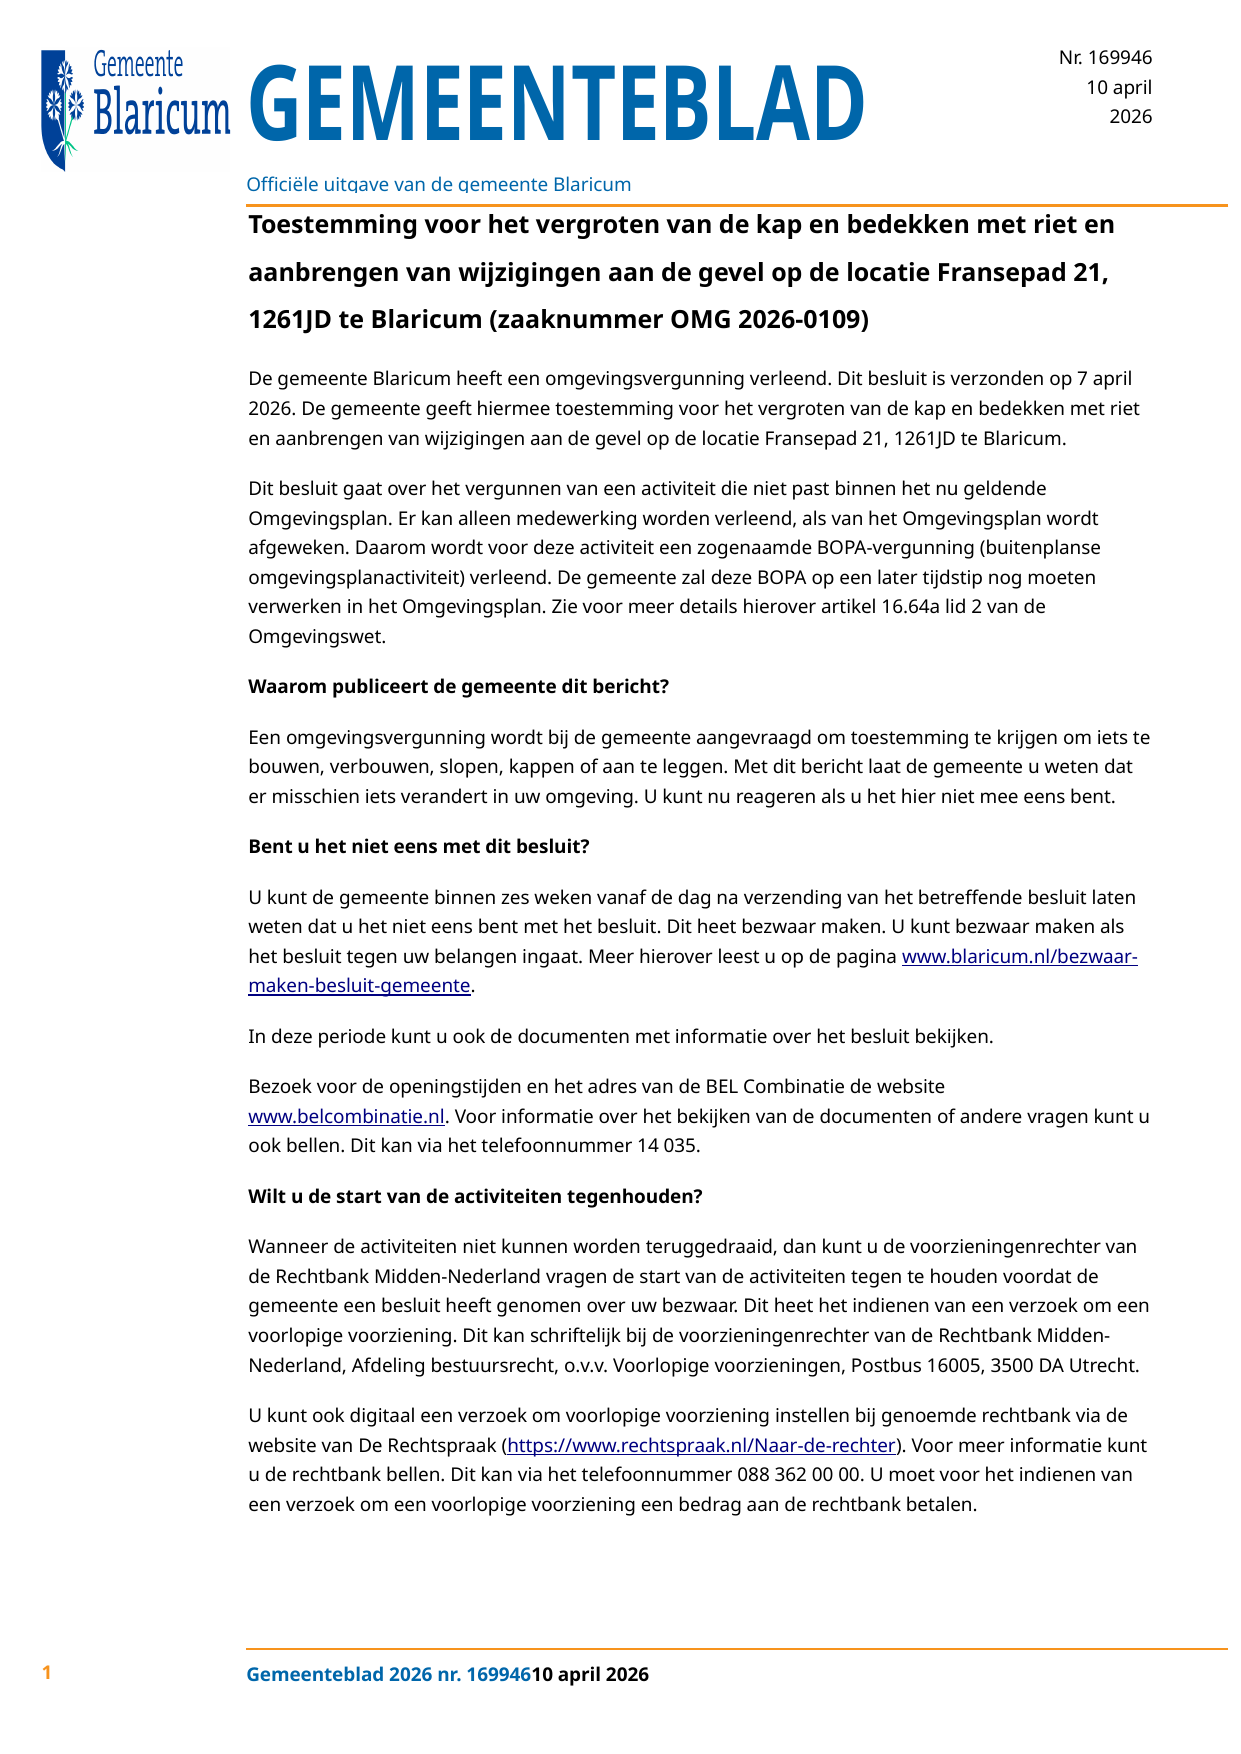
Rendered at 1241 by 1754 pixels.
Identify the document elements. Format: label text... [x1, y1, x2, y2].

text In deze periode kunt u ook de documenten met informatie over het besluit bekijken. [248, 1023, 1152, 1049]
text Dit besluit gaat over het vergunnen van een activiteit die niet past binnen het nu geldende Omgevingsplan. Er kan alleen medewerking worden verleend, als van het Omgevingsplan wordt afgeweken. Daarom wordt voor deze activiteit een zogenaamde BOPA-vergunning (buitenplanse omgevingsplanactiviteit) verleend. De gemeente zal deze BOPA op een later tijdstip nog moeten verwerken in het Omgevingsplan. Zie voor meer details hierover artikel 16.64a lid 2 van de Omgevingswet. [248, 475, 1152, 649]
text U kunt ook digitaal een verzoek om voorlopige voorziening instellen bij genoemde rechtbank via de website van De Rechtspraak (https://www.rechtspraak.nl/Naar-de-rechter). Voor meer informatie kunt u de rechtbank bellen. Dit kan via het telefoonnummer 088 362 00 00. U moet voor het indienen van een verzoek om een voorlopige voorziening een bedrag aan de rechtbank betalen. [248, 1402, 1152, 1517]
text Wanneer de activiteiten niet kunnen worden teruggedraaid, dan kunt u de voorzieningenrechter van de Rechtbank Midden-Nederland vragen de start van de activiteiten tegen te houden voordat de gemeente een besluit heeft genomen over uw bezwaar. Dit heet het indienen van een verzoek om een voorlopige voorziening. Dit kan schriftelijk bij de voorzieningenrechter van de Rechtbank Midden-Nederland, Afdeling bestuursrecht, o.v.v. Voorlopige voorzieningen, Postbus 16005, 3500 DA Utrecht. [248, 1233, 1152, 1377]
text Een omgevingsvergunning wordt bij de gemeente aangevraagd om toestemming te krijgen om iets te bouwen, verbouwen, slopen, kappen of aan te leggen. Met dit bericht laat de gemeente u weten dat er misschien iets verandert in uw omgeving. U kunt nu reageren als u het hier niet mee eens bent. [248, 724, 1152, 809]
text U kunt de gemeente binnen zes weken vanaf de dag na verzending van het betreffende besluit laten weten dat u het niet eens bent met het besluit. Dit heet bezwaar maken. U kunt bezwaar maken als het besluit tegen uw belangen ingaat. Meer hierover leest u op de pagina www.blaricum.nl/bezwaar-maken-besluit-gemeente. [248, 884, 1152, 998]
picture [41, 47, 231, 172]
text Waarom publiceert de gemeente dit bericht? [248, 673, 1152, 699]
text Toestemming voor het vergroten van de kap en bedekken met riet en aanbrengen van wijzigingen aan de gevel op de locatie Fransepad 21, 1261JD te Blaricum (zaaknummer OMG 2026-0109) [248, 207, 1152, 336]
text Wilt u de start van de activiteiten tegenhouden? [248, 1183, 1152, 1209]
text Bezoek voor de openingstijden en het adres van de BEL Combinatie de website www.belcombinatie.nl. Voor informatie over het bekijken van de documenten of andere vragen kunt u ook bellen. Dit kan via het telefoonnummer 14 035. [248, 1073, 1152, 1158]
text Bent u het niet eens met dit besluit? [248, 833, 1152, 859]
text De gemeente Blaricum heeft een omgevingsvergunning verleend. Dit besluit is verzonden op 7 april 2026. De gemeente geeft hiermee toestemming voor het vergroten van de kap en bedekken met riet en aanbrengen van wijzigingen aan de gevel op de locatie Fransepad 21, 1261JD te Blaricum. [248, 366, 1152, 450]
